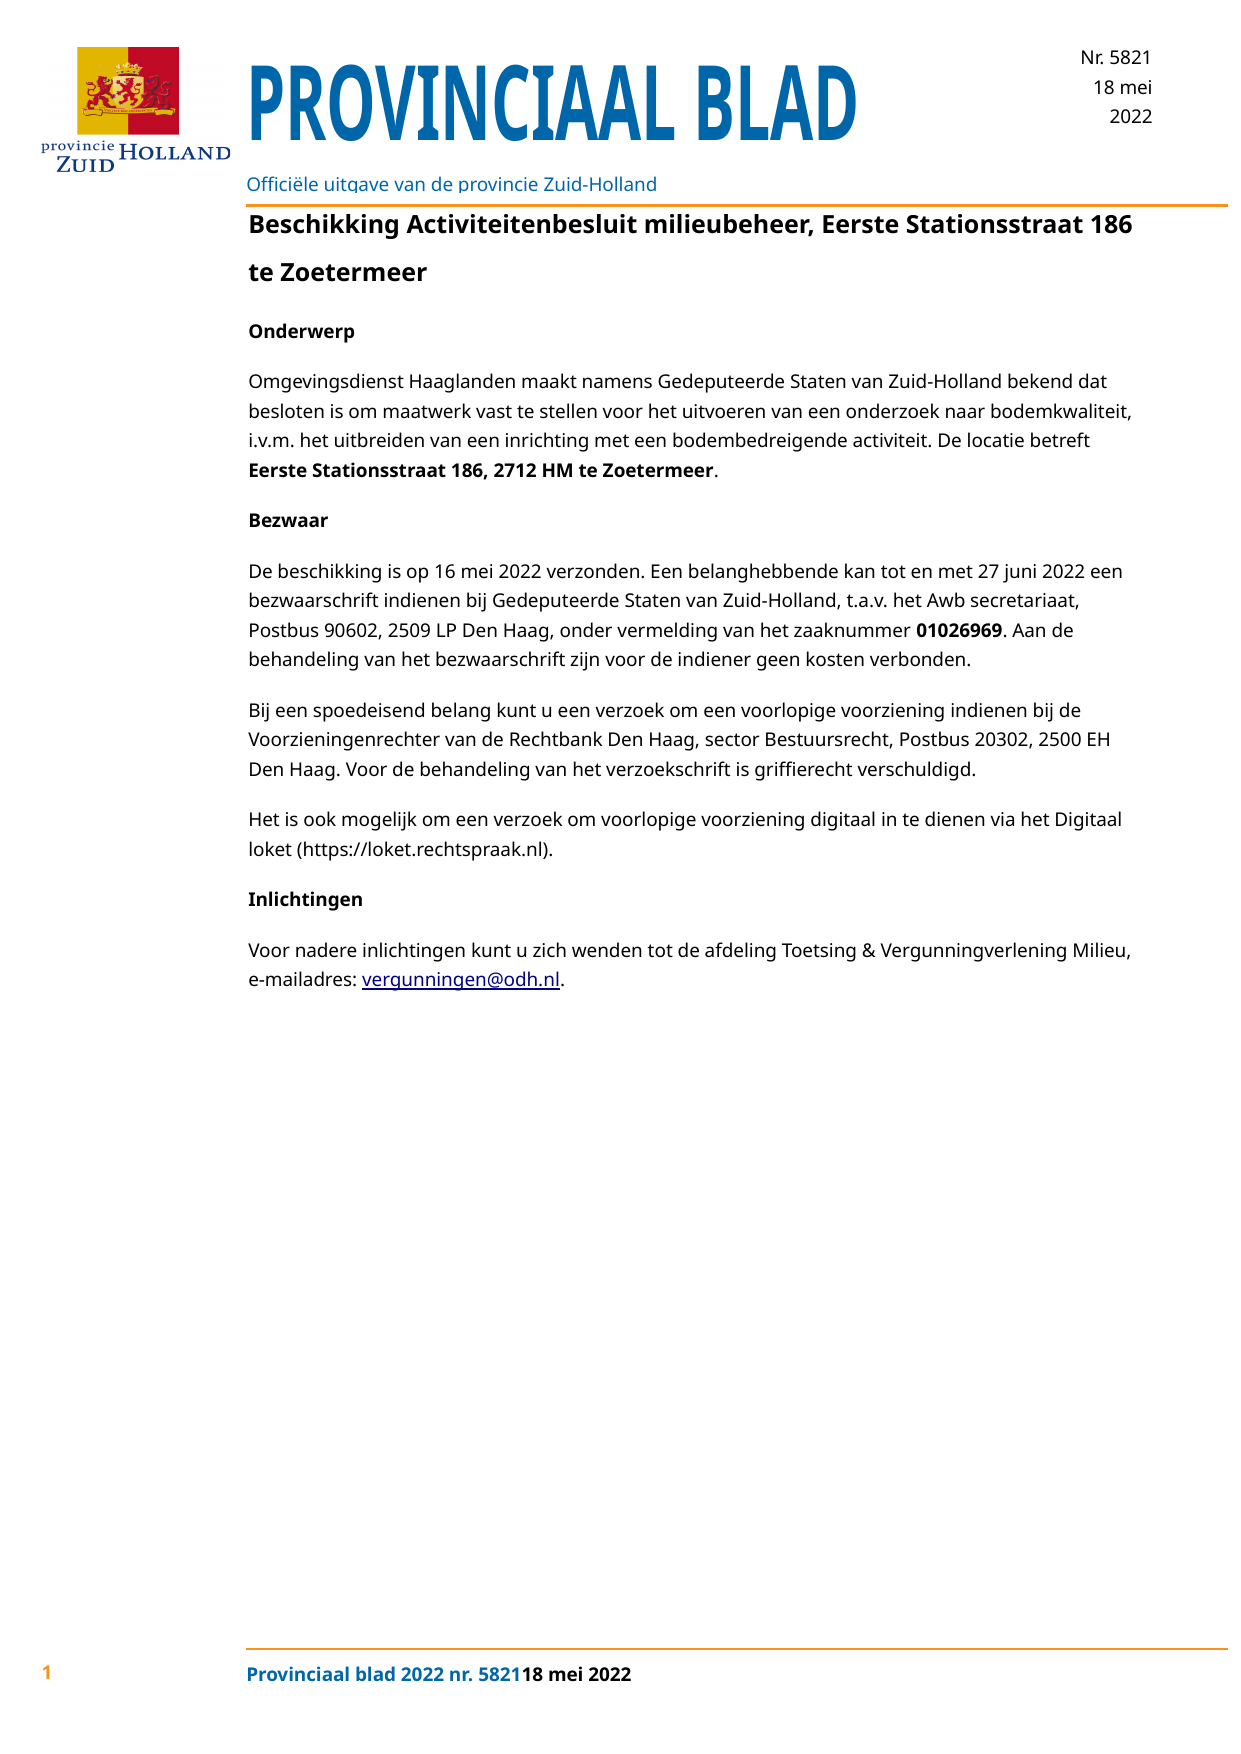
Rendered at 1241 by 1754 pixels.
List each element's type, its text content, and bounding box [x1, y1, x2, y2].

text Omgevingsdienst Haaglanden maakt namens Gedeputeerde Staten van Zuid-Holland bekend dat besloten is om maatwerk vast te stellen voor het uitvoeren van een onderzoek naar bodemkwaliteit, i.v.m. het uitbreiden van een inrichting met een bodembedreigende activiteit. De locatie betreft Eerste Stationsstraat 186, 2712 HM te Zoetermeer. [248, 368, 1152, 483]
text Bij een spoedeisend belang kunt u een verzoek om een voorlopige voorziening indienen bij de Voorzieningenrechter van de Rechtbank Den Haag, sector Bestuursrecht, Postbus 20302, 2500 EH Den Haag. Voor de behandeling van het verzoekschrift is griffierecht verschuldigd. [248, 697, 1152, 782]
text De beschikking is op 16 mei 2022 verzonden. Een belanghebbende kan tot en met 27 juni 2022 een bezwaarschrift indienen bij Gedeputeerde Staten van Zuid-Holland, t.a.v. het Awb secretariaat, Postbus 90602, 2509 LP Den Haag, onder vermelding van het zaaknummer 01026969. Aan de behandeling van het bezwaarschrift zijn voor de indiener geen kosten verbonden. [248, 558, 1152, 672]
text Het is ook mogelijk om een verzoek om voorlopige voorziening digitaal in te dienen via het Digitaal loket (https://loket.rechtspraak.nl). [248, 807, 1152, 862]
text Beschikking Activiteitenbesluit milieubeheer, Eerste Stationsstraat 186 te Zoetermeer [248, 207, 1152, 288]
text Bezwaar [248, 507, 1152, 533]
text Voor nadere inlichtingen kunt u zich wenden tot de afdeling Toetsing & Vergunningverlening Milieu, e-mailadres: vergunningen@odh.nl. [248, 937, 1152, 992]
picture [41, 47, 231, 172]
text Onderwerp [248, 318, 1152, 344]
text Inlichtingen [248, 887, 1152, 912]
